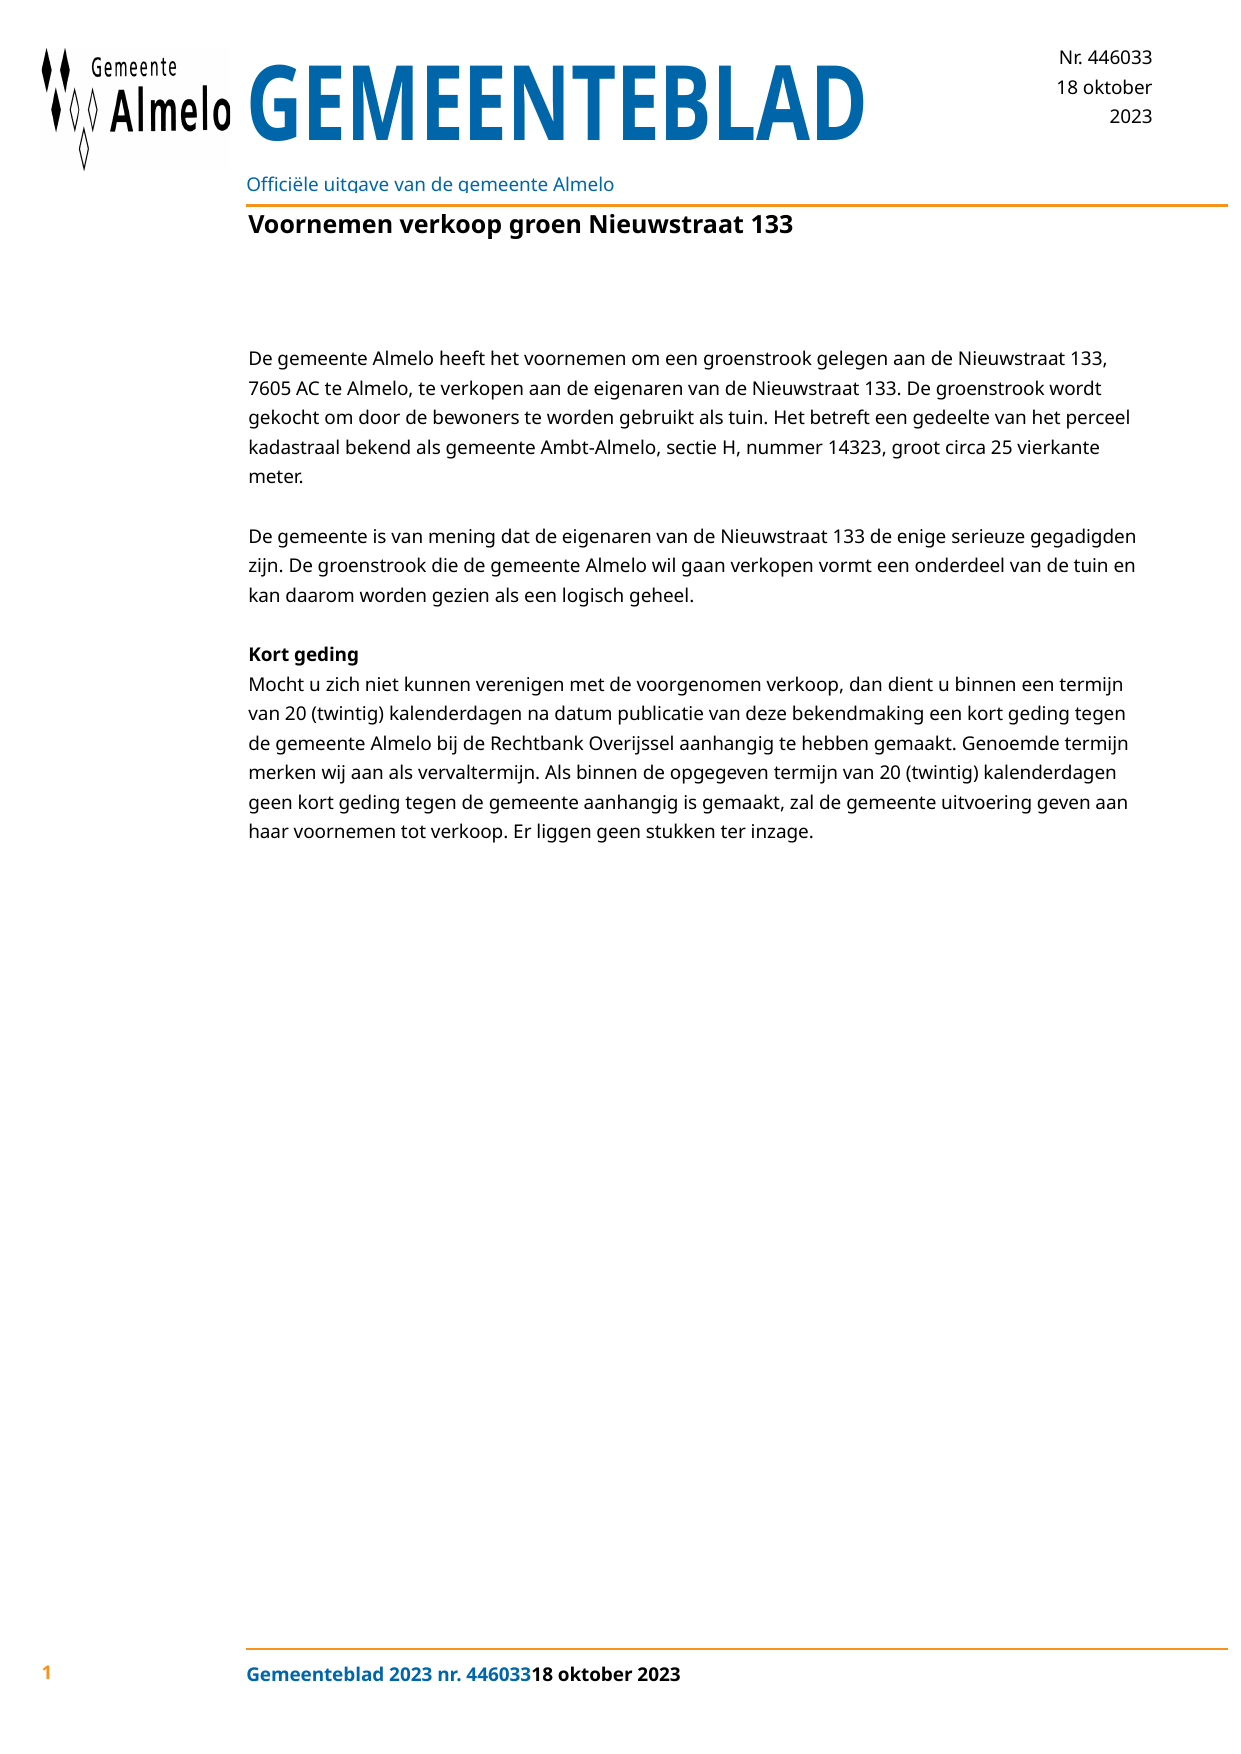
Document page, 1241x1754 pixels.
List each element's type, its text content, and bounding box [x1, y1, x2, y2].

text De gemeente Almelo heeft het voornemen om een groenstrook gelegen aan de Nieuwstraat 133, 7605 AC te Almelo, te verkopen aan de eigenaren van de Nieuwstraat 133. De groenstrook wordt gekocht om door de bewoners te worden gebruikt als tuin. Het betreft een gedeelte van het perceel kadastraal bekend als gemeente Ambt-Almelo, sectie H, nummer 14323, groot circa 25 vierkante meter. [248, 345, 1152, 489]
text Kort geding [248, 641, 1152, 667]
text Mocht u zich niet kunnen verenigen met de voorgenomen verkoop, dan dient u binnen een termijn van 20 (twintig) kalenderdagen na datum publicatie van deze bekendmaking een kort geding tegen de gemeente Almelo bij de Rechtbank Overijssel aanhangig te hebben gemaakt. Genoemde termijn merken wij aan als vervaltermijn. Als binnen de opgegeven termijn van 20 (twintig) kalenderdagen geen kort geding tegen de gemeente aanhangig is gemaakt, zal de gemeente uitvoering geven aan haar voornemen tot verkoop. Er liggen geen stukken ter inzage. [248, 671, 1152, 844]
text De gemeente is van mening dat de eigenaren van de Nieuwstraat 133 de enige serieuze gegadigden zijn. De groenstrook die de gemeente Almelo wil gaan verkopen vormt een onderdeel van de tuin en kan daarom worden gezien als een logisch geheel. [248, 523, 1152, 608]
picture [41, 47, 231, 172]
text Voornemen verkoop groen Nieuwstraat 133 [248, 207, 1152, 241]
